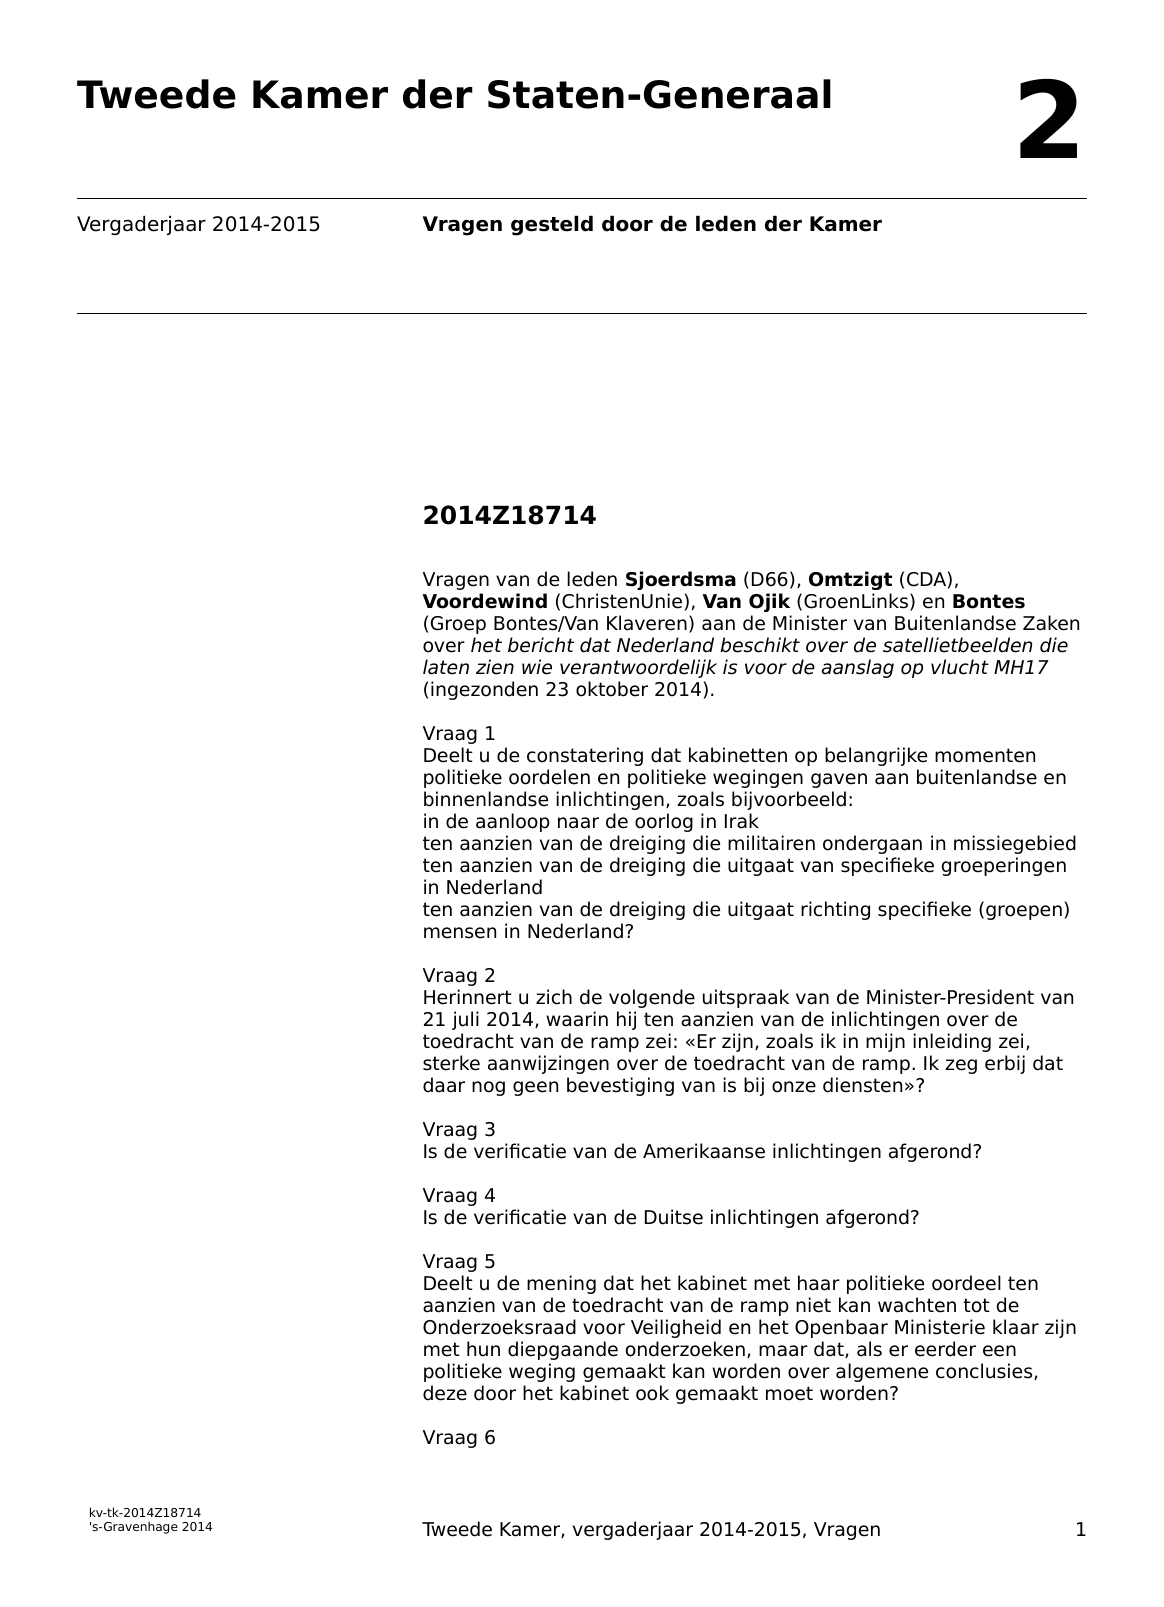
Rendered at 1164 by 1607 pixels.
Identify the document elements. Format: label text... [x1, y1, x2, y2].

text kv-tk-2014Z18714 [88, 1506, 323, 1520]
text Deelt u de constatering dat kabinetten op belangrijke momenten politieke oordelen en politieke wegingen gaven aan buitenlandse en binnenlandse inlichtingen, zoals bijvoorbeeld: [422, 745, 1087, 811]
text 2014Z18714 [422, 501, 1087, 531]
text ten aanzien van de dreiging die uitgaat richting specifieke (groepen) mensen in Nederland? [422, 899, 1087, 943]
text Vragen van de leden Sjoerdsma (D66), Omtzigt (CDA), Voordewind (ChristenUnie), Van Ojik (GroenLinks) en Bontes (Groep Bontes/Van Klaveren) aan de Minister van Buitenlandse Zaken over het bericht dat Nederland beschikt over de satellietbeelden die laten zien wie verantwoordelijk is voor de aanslag op vlucht MH17 (ingezonden 23 oktober 2014). [422, 569, 1087, 701]
table_header 2 [886, 59, 1087, 198]
text Herinnert u zich de volgende uitspraak van de Minister-President van 21 juli 2014, waarin hij ten aanzien van de inlichtingen over de toedracht van de ramp zei: «Er zijn, zoals ik in mijn inleiding zei, sterke aanwijzingen over de toedracht van de ramp. Ik zeg erbij dat daar nog geen bevestiging van is bij onze diensten»? [422, 987, 1087, 1097]
text Vraag 2 [422, 965, 1087, 987]
text Is de verificatie van de Amerikaanse inlichtingen afgerond? [422, 1141, 1087, 1163]
text ten aanzien van de dreiging die militairen ondergaan in missiegebied [422, 833, 1087, 855]
text Vraag 1 [422, 723, 1087, 745]
text 's-Gravenhage 2014 [88, 1520, 323, 1534]
text in de aanloop naar de oorlog in Irak [422, 811, 1087, 833]
text ten aanzien van de dreiging die uitgaat van specifieke groeperingen in Nederland [422, 855, 1087, 899]
text Is de verificatie van de Duitse inlichtingen afgerond? [422, 1207, 1087, 1229]
table_header Tweede Kamer der Staten-Generaal [77, 59, 886, 198]
text Vraag 3 [422, 1119, 1087, 1141]
text Vraag 5 [422, 1251, 1087, 1273]
text Vraag 6 [422, 1427, 1087, 1449]
text Deelt u de mening dat het kabinet met haar politieke oordeel ten aanzien van de toedracht van de ramp niet kan wachten tot de Onderzoeksraad voor Veiligheid en het Openbaar Ministerie klaar zijn met hun diepgaande onderzoeken, maar dat, als er eerder een politieke weging gemaakt kan worden over algemene conclusies, deze door het kabinet ook gemaakt moet worden? [422, 1273, 1087, 1405]
table_cell Vergaderjaar 2014-2015 [77, 199, 422, 313]
table_cell Vragen gesteld door de leden der Kamer [422, 199, 1087, 313]
text Vraag 4 [422, 1185, 1087, 1207]
